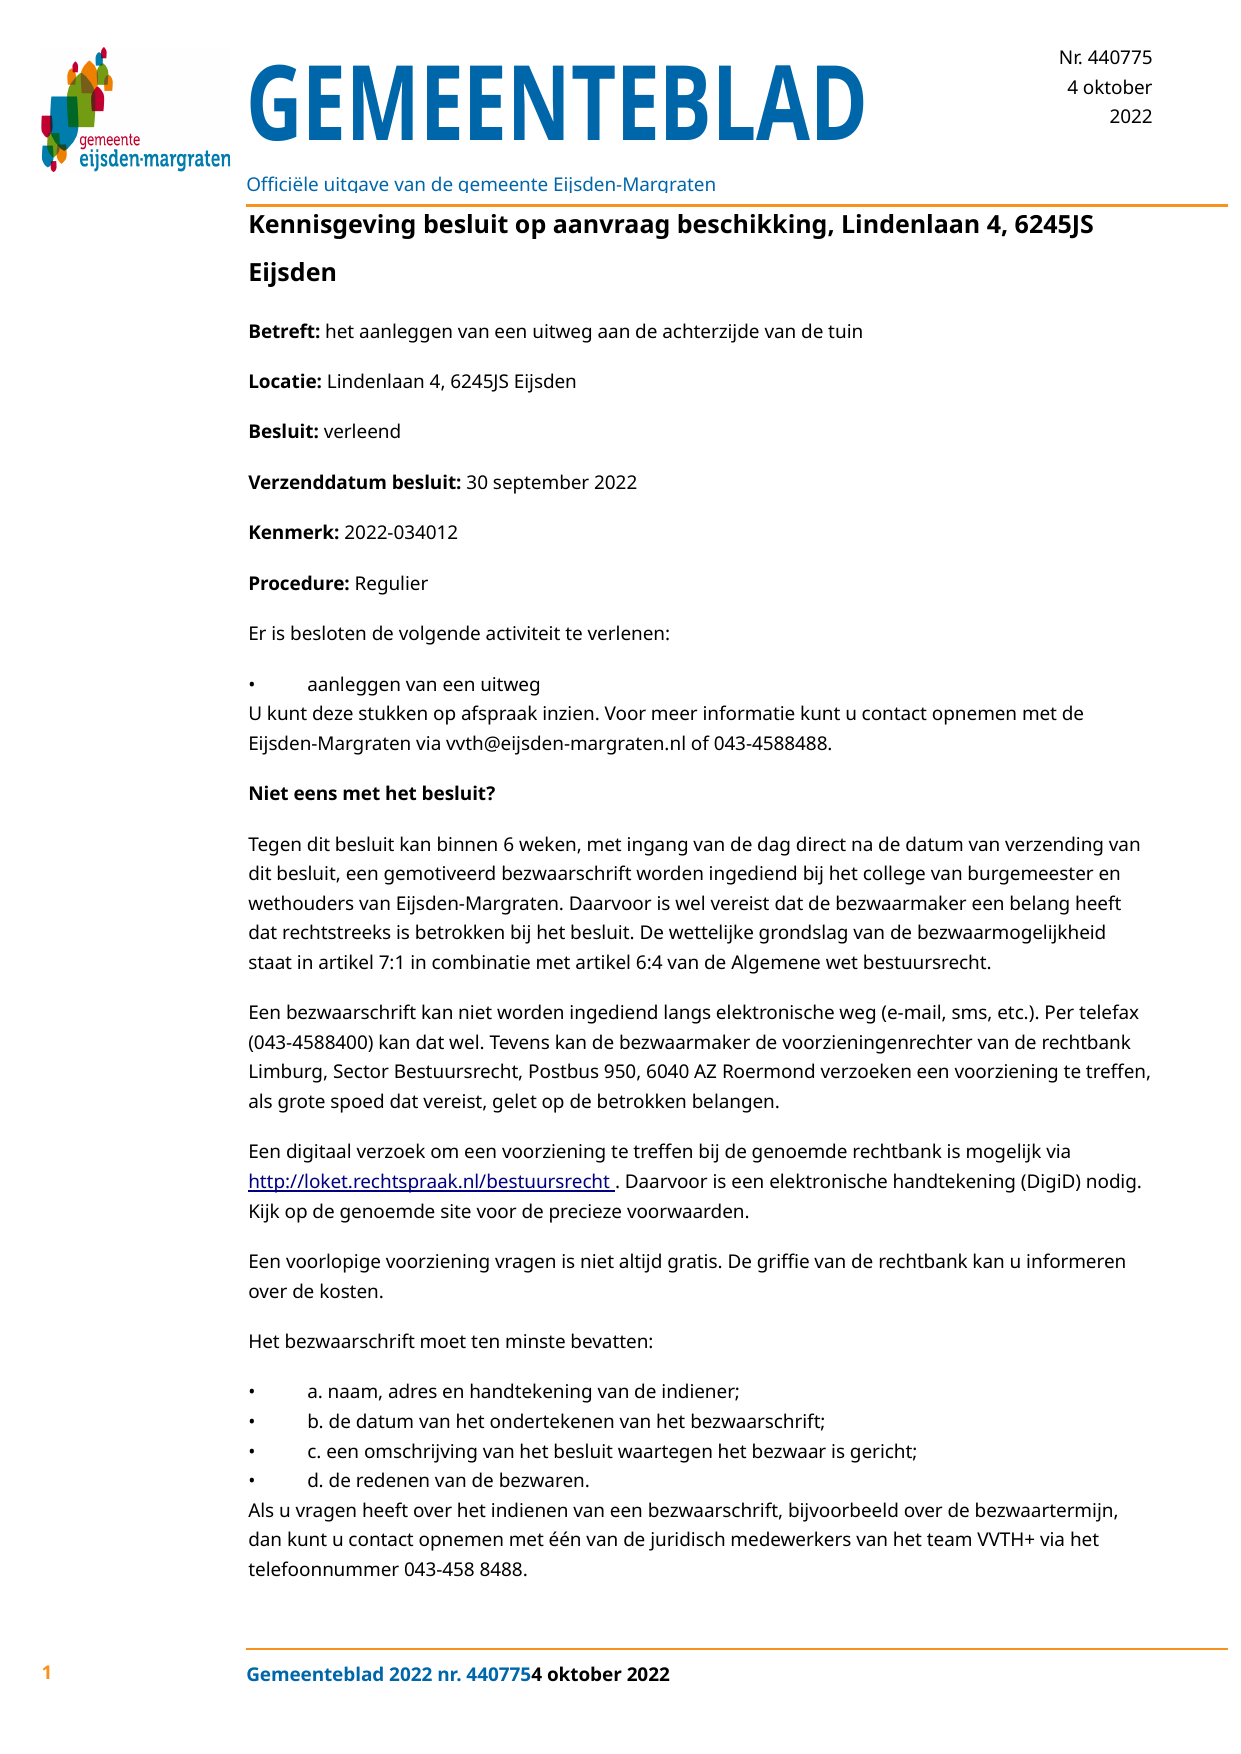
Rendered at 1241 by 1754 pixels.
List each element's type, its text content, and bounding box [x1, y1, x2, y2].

list b. de datum van het ondertekenen van het bezwaarschrift; [248, 1408, 1152, 1434]
list d. de redenen van de bezwaren. [248, 1467, 1152, 1493]
picture [41, 47, 231, 172]
list c. een omschrijving van het besluit waartegen het bezwaar is gericht; [248, 1438, 1152, 1464]
text Besluit: verleend [248, 419, 1152, 444]
text Kennisgeving besluit op aanvraag beschikking, Lindenlaan 4, 6245JS Eijsden [248, 207, 1152, 288]
text Locatie: Lindenlaan 4, 6245JS Eijsden [248, 368, 1152, 394]
text Procedure: Regulier [248, 570, 1152, 596]
text Niet eens met het besluit? [248, 780, 1152, 806]
text Een bezwaarschrift kan niet worden ingediend langs elektronische weg (e-mail, sms, etc.). Per telefax (043-4588400) kan dat wel. Tevens kan de bezwaarmaker de voorzieningenrechter van de rechtbank Limburg, Sector Bestuursrecht, Postbus 950, 6040 AZ Roermond verzoeken een voorziening te treffen, als grote spoed dat vereist, gelet op de betrokken belangen. [248, 999, 1152, 1114]
text Een voorlopige voorziening vragen is niet altijd gratis. De griffie van de rechtbank kan u informeren over de kosten. [248, 1248, 1152, 1304]
text Betreft: het aanleggen van een uitweg aan de achterzijde van de tuin [248, 318, 1152, 344]
text Tegen dit besluit kan binnen 6 weken, met ingang van de dag direct na de datum van verzending van dit besluit, een gemotiveerd bezwaarschrift worden ingediend bij het college van burgemeester en wethouders van Eijsden-Margraten. Daarvoor is wel vereist dat de bezwaarmaker een belang heeft dat rechtstreeks is betrokken bij het besluit. De wettelijke grondslag van de bezwaarmogelijkheid staat in artikel 7:1 in combinatie met artikel 6:4 van de Algemene wet bestuursrecht. [248, 831, 1152, 975]
text U kunt deze stukken op afspraak inzien. Voor meer informatie kunt u contact opnemen met de Eijsden-Margraten via vvth@eijsden-margraten.nl of 043-4588488. [248, 700, 1152, 756]
text Het bezwaarschrift moet ten minste bevatten: [248, 1328, 1152, 1354]
list aanleggen van een uitweg [248, 671, 1152, 697]
text Verzenddatum besluit: 30 september 2022 [248, 469, 1152, 495]
text Kenmerk: 2022-034012 [248, 519, 1152, 545]
text Als u vragen heeft over het indienen van een bezwaarschrift, bijvoorbeeld over de bezwaartermijn, dan kunt u contact opnemen met één van de juridisch medewerkers van het team VVTH+ via het telefoonnummer 043-458 8488. [248, 1497, 1152, 1582]
text Er is besloten de volgende activiteit te verlenen: [248, 620, 1152, 646]
text Een digitaal verzoek om een voorziening te treffen bij de genoemde rechtbank is mogelijk via http://loket.rechtspraak.nl/bestuursrecht . Daarvoor is een elektronische handtekening (DigiD) nodig. Kijk op de genoemde site voor de precieze voorwaarden. [248, 1139, 1152, 1224]
list a. naam, adres en handtekening van de indiener; [248, 1379, 1152, 1404]
